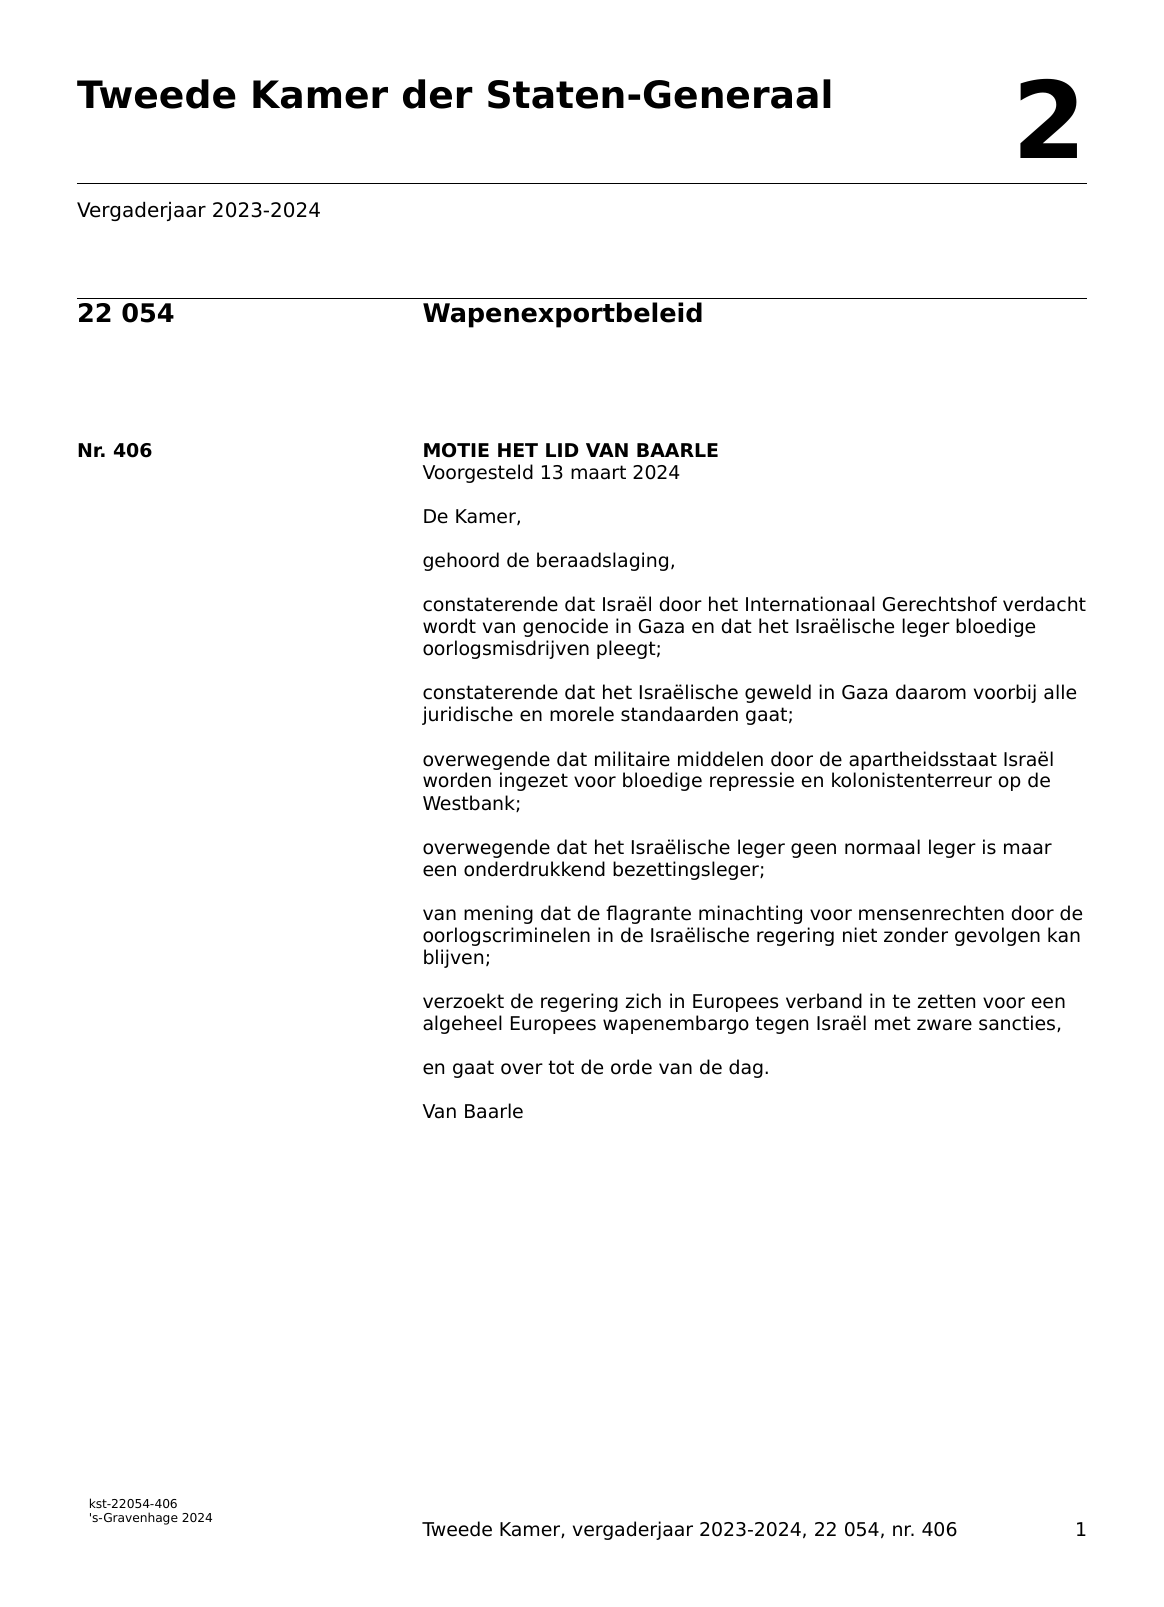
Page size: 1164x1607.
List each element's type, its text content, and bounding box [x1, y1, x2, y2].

text kst-22054-406 [88, 1497, 323, 1511]
text en gaat over tot de orde van de dag. [422, 1057, 1087, 1079]
text Van Baarle [422, 1101, 1087, 1123]
text overwegende dat het Israëlische leger geen normaal leger is maar een onderdrukkend bezettingsleger; [422, 837, 1087, 881]
text 's-Gravenhage 2024 [88, 1511, 323, 1525]
subtitle Nr. 406 MOTIE HET LID VAN BAARLE [77, 440, 1087, 462]
text constaterende dat het Israëlische geweld in Gaza daarom voorbij alle juridische en morele standaarden gaat; [422, 682, 1087, 726]
text verzoekt de regering zich in Europees verband in te zetten voor een algeheel Europees wapenembargo tegen Israël met zware sancties, [422, 991, 1087, 1035]
table_cell Vergaderjaar 2023-2024 [77, 184, 1087, 298]
subtitle 22 054 Wapenexportbeleid [77, 299, 1087, 329]
text Voorgesteld 13 maart 2024 [422, 462, 1087, 484]
text overwegende dat militaire middelen door de apartheidsstaat Israël worden ingezet voor bloedige repressie en kolonistenterreur op de Westbank; [422, 748, 1087, 814]
text De Kamer, [422, 506, 1087, 528]
text constaterende dat Israël door het Internationaal Gerechtshof verdacht wordt van genocide in Gaza en dat het Israëlische leger bloedige oorlogsmisdrijven pleegt; [422, 594, 1087, 660]
table_header Tweede Kamer der Staten-Generaal [77, 59, 886, 183]
text van mening dat de flagrante minachting voor mensenrechten door de oorlogscriminelen in de Israëlische regering niet zonder gevolgen kan blijven; [422, 903, 1087, 969]
table_header 2 [886, 59, 1087, 183]
text gehoord de beraadslaging, [422, 550, 1087, 572]
